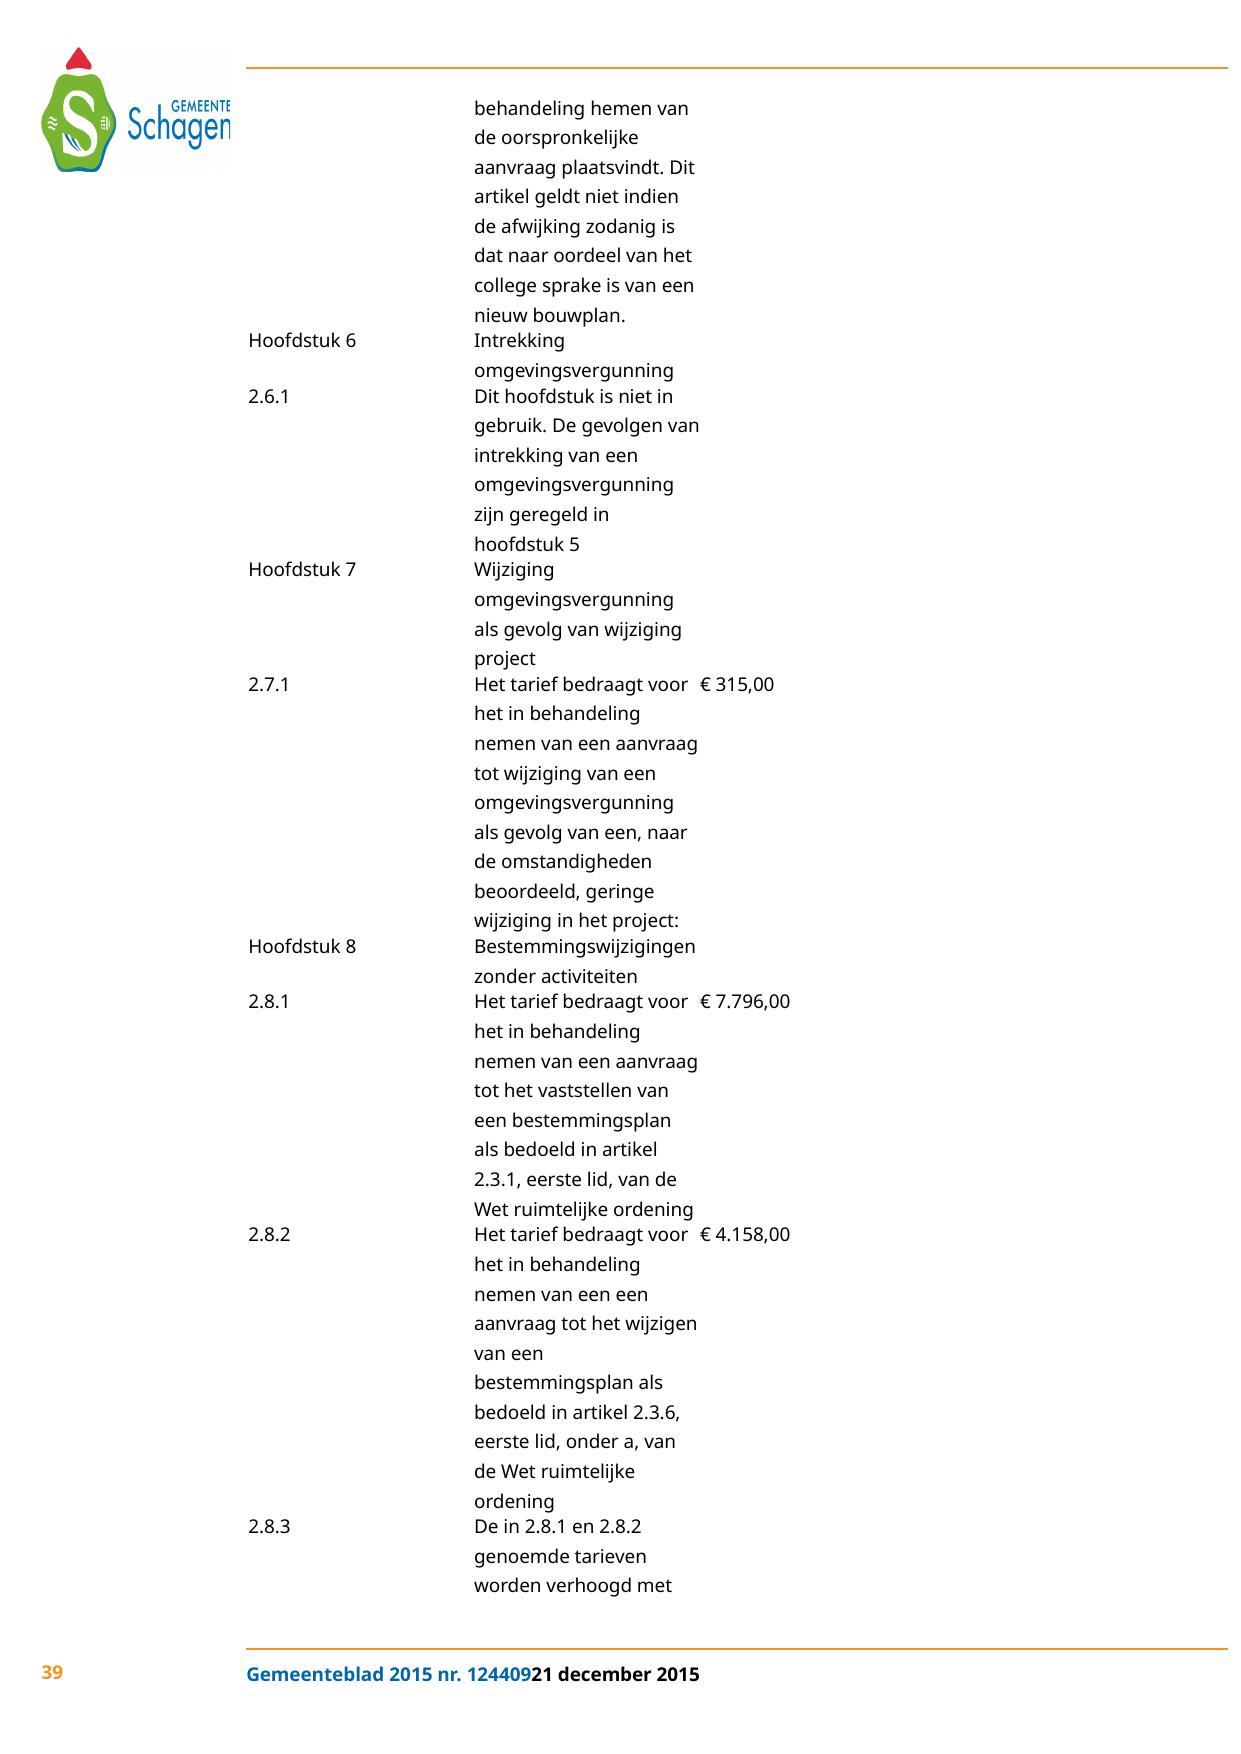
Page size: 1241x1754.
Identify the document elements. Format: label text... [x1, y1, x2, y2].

table_cell [926, 1514, 1152, 1598]
table_cell 2.8.1 [248, 989, 474, 1222]
table_cell € 315,00 [700, 671, 926, 933]
table_cell [926, 328, 1152, 383]
table_cell [700, 95, 926, 328]
table_cell Wijziging omgevingsvergunning als gevolg van wijziging project [474, 557, 700, 671]
table_cell behandeling hemen van de oorspronkelijke aanvraag plaatsvindt. Dit artikel geldt niet indien de afwijking zodanig is dat naar oordeel van het college sprake is van een nieuw bouwplan. [474, 95, 700, 328]
table_cell Het tarief bedraagt voor het in behandeling nemen van een aanvraag tot wijziging van een omgevingsvergunning als gevolg van een, naar de omstandigheden beoordeeld, geringe wijziging in het project: [474, 671, 700, 933]
table_cell 2.7.1 [248, 671, 474, 933]
table_cell € 7.796,00 [700, 989, 926, 1222]
table_cell [926, 557, 1152, 671]
table_cell [926, 989, 1152, 1222]
table_cell Het tarief bedraagt voor het in behandeling nemen van een een aanvraag tot het wijzigen van een bestemmingsplan als bedoeld in artikel 2.3.6, eerste lid, onder a, van de Wet ruimtelijke ordening [474, 1222, 700, 1513]
table_cell Dit hoofdstuk is niet in gebruik. De gevolgen van intrekking van een omgevingsvergunning zijn geregeld in hoofdstuk 5 [474, 383, 700, 557]
table_cell [926, 671, 1152, 933]
table_cell Het tarief bedraagt voor het in behandeling nemen van een aanvraag tot het vaststellen van een bestemmingsplan als bedoeld in artikel 2.3.1, eerste lid, van de Wet ruimtelijke ordening [474, 989, 700, 1222]
table_cell 2.8.3 [248, 1514, 474, 1598]
table_cell Hoofdstuk 6 [248, 328, 474, 383]
table_cell [700, 328, 926, 383]
table_cell Hoofdstuk 7 [248, 557, 474, 671]
table_cell De in 2.8.1 en 2.8.2 genoemde tarieven worden verhoogd met [474, 1514, 700, 1598]
table_cell 2.6.1 [248, 383, 474, 557]
table_cell [926, 383, 1152, 557]
table_cell [248, 95, 474, 328]
table_cell [700, 934, 926, 989]
table_cell [700, 383, 926, 557]
table_cell € 4.158,00 [700, 1222, 926, 1513]
picture [41, 47, 231, 172]
table_cell [700, 557, 926, 671]
table_cell [926, 1222, 1152, 1513]
table_cell Intrekking omgevingsvergunning [474, 328, 700, 383]
table_cell [926, 934, 1152, 989]
table_cell Hoofdstuk 8 [248, 934, 474, 989]
table_cell Bestemmingswijzigingen zonder activiteiten [474, 934, 700, 989]
table_cell [926, 95, 1152, 328]
table_cell [700, 1514, 926, 1598]
table_cell 2.8.2 [248, 1222, 474, 1513]
